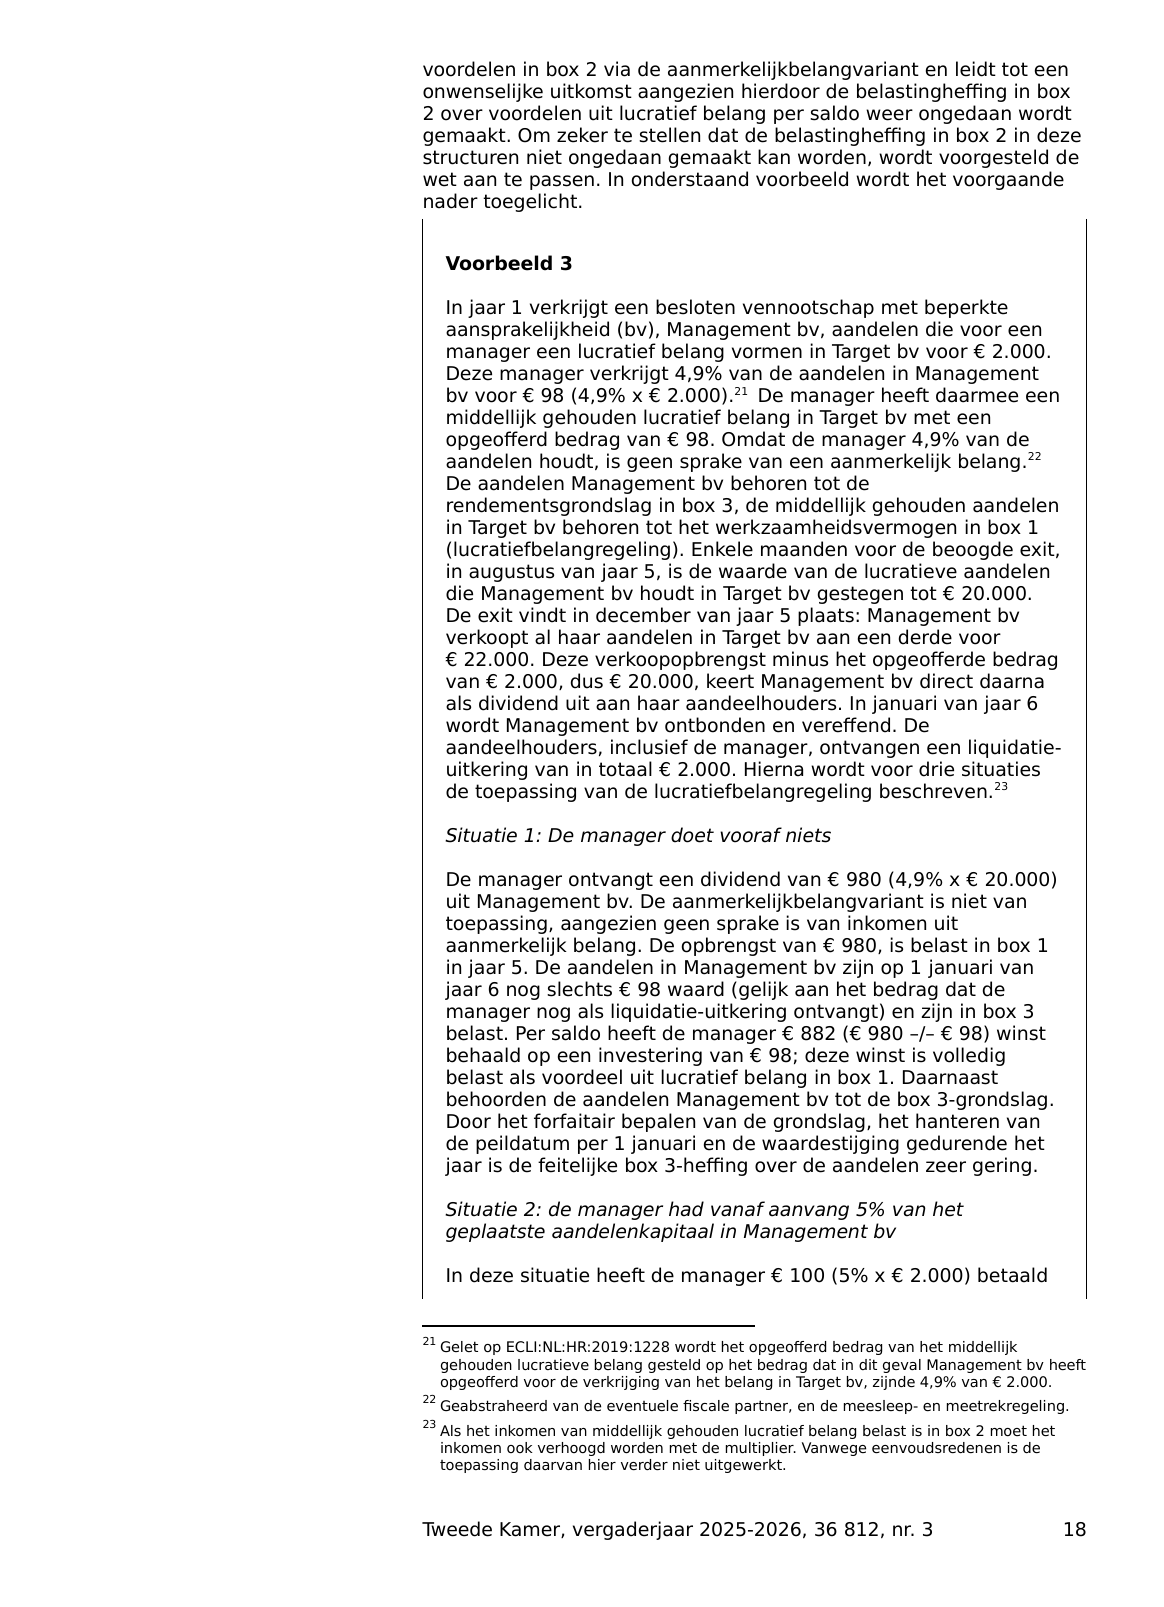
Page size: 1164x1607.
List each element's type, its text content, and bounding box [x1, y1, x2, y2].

table_header Voorbeeld 3 In jaar 1 verkrijgt een besloten vennootschap met beperkte aansprakelijkheid (bv), Management bv, aandelen die voor een manager een lucratief belang vormen in Target bv voor € 2.000. Deze manager verkrijgt 4,9% van de aandelen in Management bv voor € 98 (4,9% x € 2.000). De manager heeft daarmee een middellijk gehouden lucratief belang in Target bv met een opgeofferd bedrag van € 98. Omdat de manager 4,9% van de aandelen houdt, is geen sprake van een aanmerkelijk belang. De aandelen Management bv behoren tot de rendementsgrondslag in box 3, de middellijk gehouden aandelen in Target bv behoren tot het werkzaamheidsvermogen in box 1 (lucratiefbelangregeling). Enkele maanden voor de beoogde exit, in augustus van jaar 5, is de waarde van de lucratieve aandelen die Management bv houdt in Target bv gestegen tot € 20.000. De exit vindt in december van jaar 5 plaats: Management bv verkoopt al haar aandelen in Target bv aan een derde voor € 22.000. Deze verkoopopbrengst minus het opgeofferde bedrag van € 2.000, dus € 20.000, keert Management bv direct daarna als dividend uit aan haar aandeelhouders. In januari van jaar 6 wordt Management bv ontbonden en vereffend. De aandeelhouders, inclusief de manager, ontvangen een liquidatie-uitkering van in totaal € 2.000. Hierna wordt voor drie situaties de toepassing van de lucratiefbelangregeling beschreven. Situatie 1: De manager doet vooraf niets De manager ontvangt een dividend van € 980 (4,9% x € 20.000) uit Management bv. De aanmerkelijkbelangvariant is niet van toepassing, aangezien geen sprake is van inkomen uit aanmerkelijk belang. De opbrengst van € 980, is belast in box 1 in jaar 5. De aandelen in Management bv zijn op 1 januari van jaar 6 nog slechts € 98 waard (gelijk aan het bedrag dat de manager nog als liquidatie-uitkering ontvangt) en zijn in box 3 belast. Per saldo heeft de manager € 882 (€ 980 –/– € 98) winst behaald op een investering van € 98; deze winst is volledig belast als voordeel uit lucratief belang in box 1. Daarnaast behoorden de aandelen Management bv tot de box 3-grondslag. Door het forfaitair bepalen van de grondslag, het hanteren van de peildatum per 1 januari en de waardestijging gedurende het jaar is de feitelijke box 3-heffing over de aandelen zeer gering. Situatie 2: de manager had vanaf aanvang 5% van het geplaatste aandelenkapitaal in Management bv In deze situatie heeft de manager € 100 (5% x € 2.000) betaald [423, 219, 1086, 1299]
text voordelen in box 2 via de aanmerkelijkbelangvariant en leidt tot een onwenselijke uitkomst aangezien hierdoor de belastingheffing in box 2 over voordelen uit lucratief belang per saldo weer ongedaan wordt gemaakt. Om zeker te stellen dat de belastingheffing in box 2 in deze structuren niet ongedaan gemaakt kan worden, wordt voorgesteld de wet aan te passen. In onderstaand voorbeeld wordt het voorgaande nader toegelicht. [422, 59, 1087, 213]
